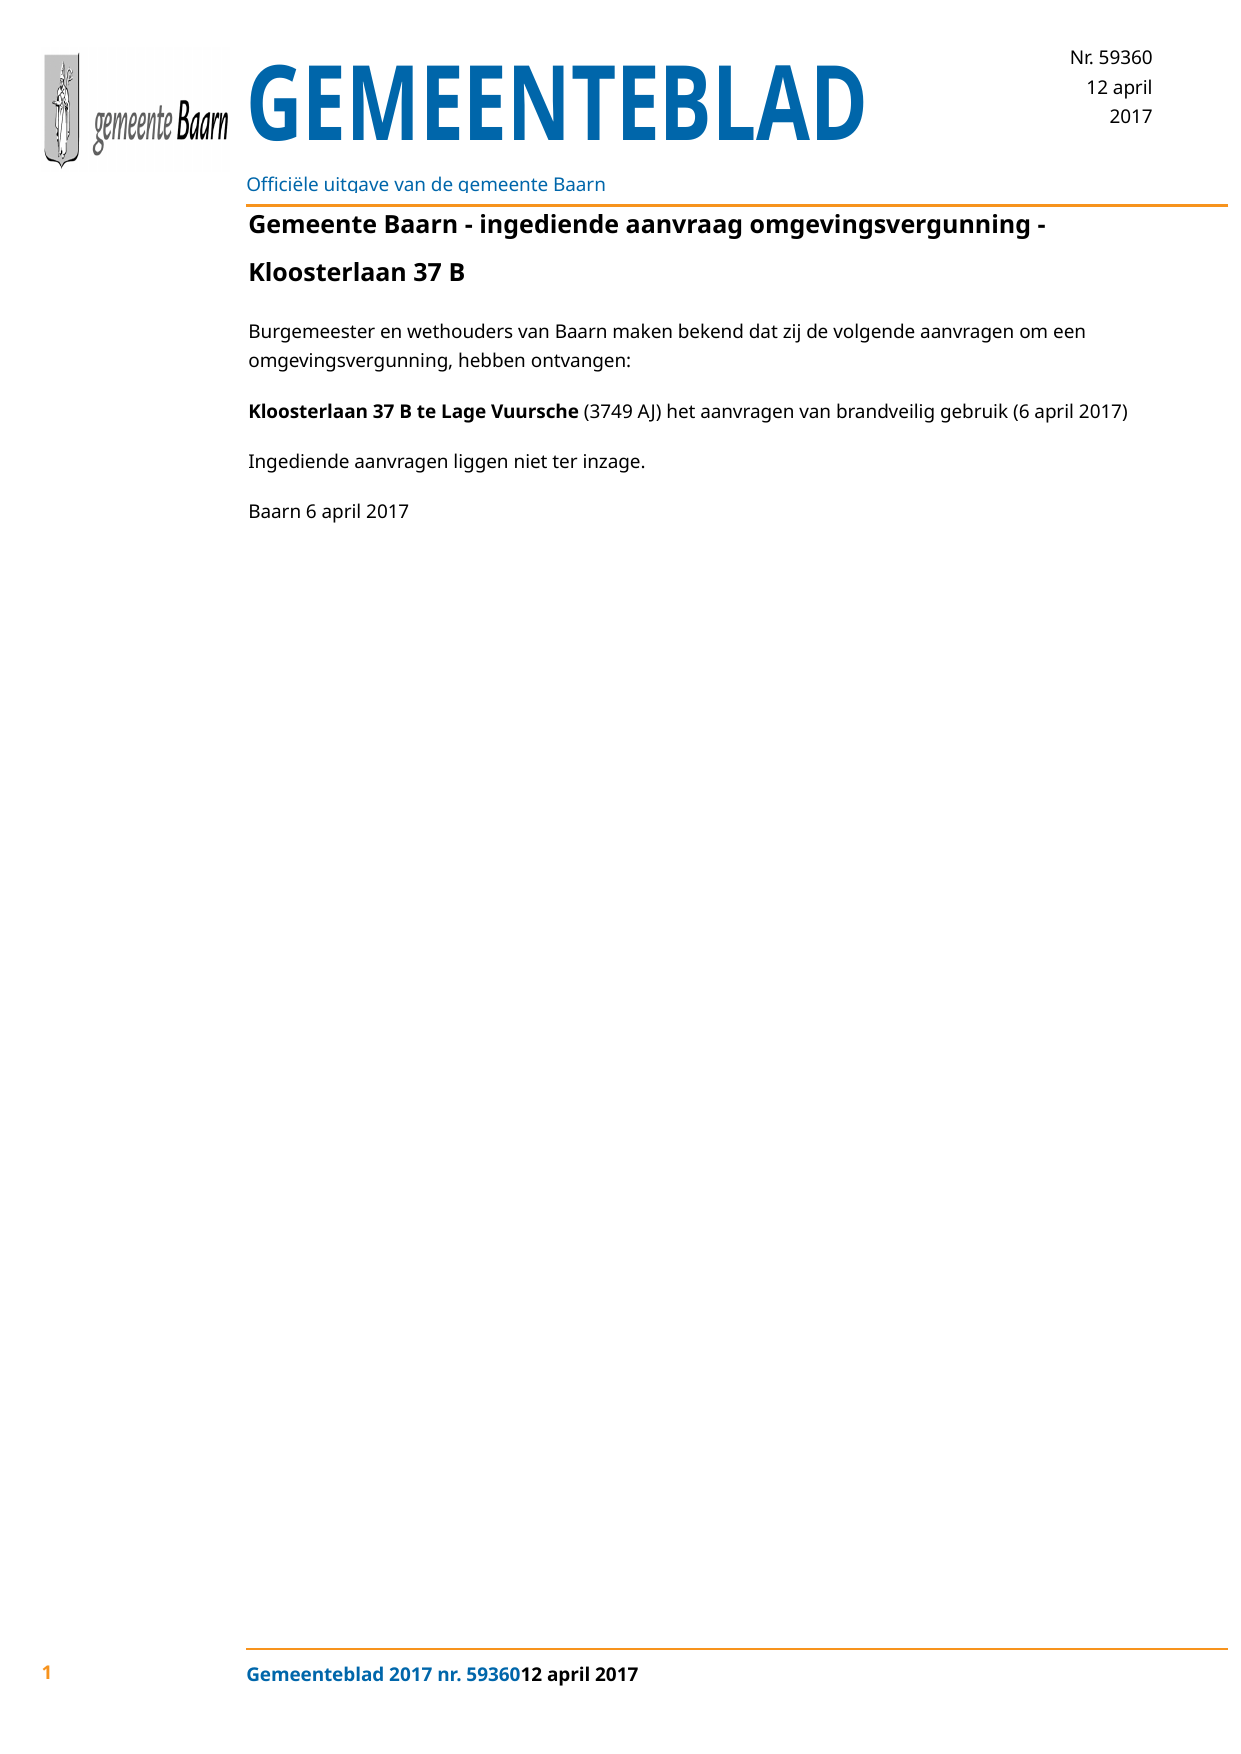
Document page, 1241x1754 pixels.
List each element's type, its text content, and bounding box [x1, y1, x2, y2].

picture [41, 47, 231, 172]
text Ingediende aanvragen liggen niet ter inzage. [248, 448, 1152, 474]
text Baarn 6 april 2017 [248, 499, 1152, 524]
text Burgemeester en wethouders van Baarn maken bekend dat zij de volgende aanvragen om een omgevingsvergunning, hebben ontvangen: [248, 318, 1152, 373]
text Kloosterlaan 37 B te Lage Vuursche (3749 AJ) het aanvragen van brandveilig gebruik (6 april 2017) [248, 398, 1152, 424]
text Gemeente Baarn - ingediende aanvraag omgevingsvergunning - Kloosterlaan 37 B [248, 207, 1152, 288]
